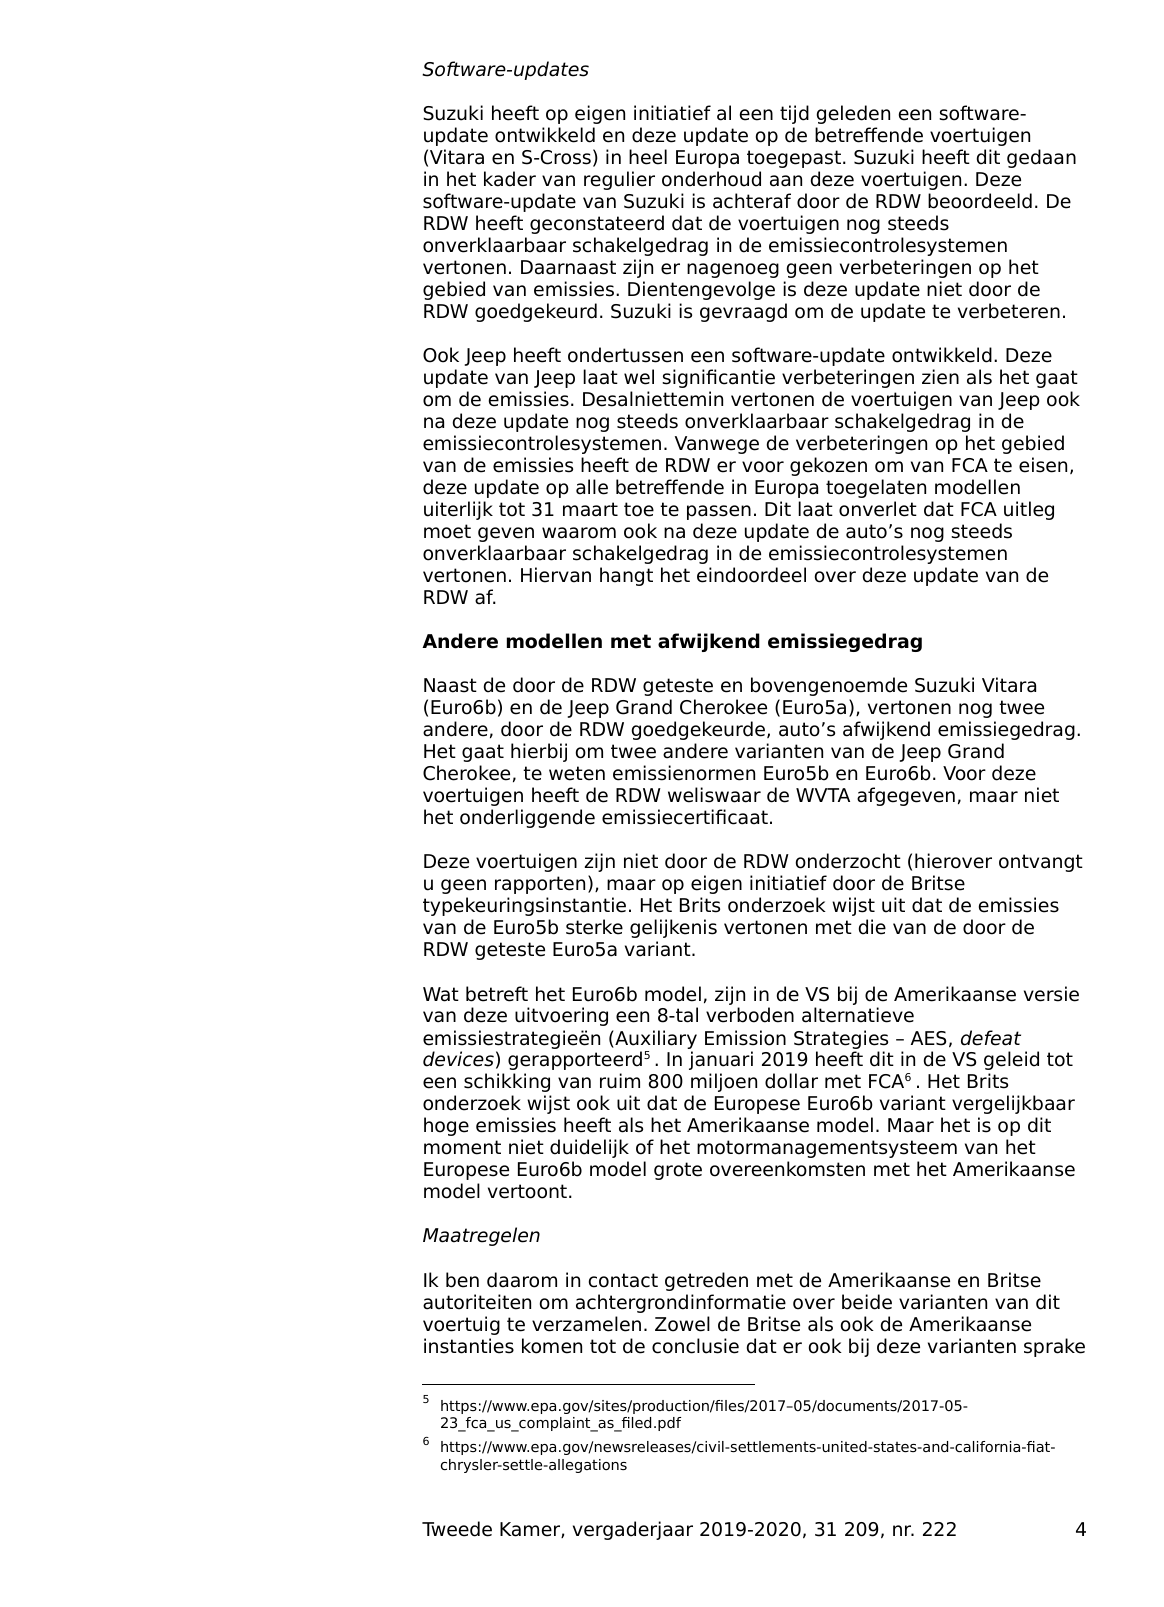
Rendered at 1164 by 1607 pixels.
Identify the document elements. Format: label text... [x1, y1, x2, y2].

subtitle Software-updates [422, 59, 1087, 81]
text Ook Jeep heeft ondertussen een software-update ontwikkeld. Deze update van Jeep laat wel significantie verbeteringen zien als het gaat om de emissies. Desalniettemin vertonen de voertuigen van Jeep ook na deze update nog steeds onverklaarbaar schakelgedrag in de emissiecontrolesystemen. Vanwege de verbeteringen op het gebied van de emissies heeft de RDW er voor gekozen om van FCA te eisen, deze update op alle betreffende in Europa toegelaten modellen uiterlijk tot 31 maart toe te passen. Dit laat onverlet dat FCA uitleg moet geven waarom ook na deze update de auto’s nog steeds onverklaarbaar schakelgedrag in de emissiecontrolesystemen vertonen. Hiervan hangt het eindoordeel over deze update van de RDW af. [422, 345, 1087, 609]
subtitle Maatregelen [422, 1225, 1087, 1247]
text Ik ben daarom in contact getreden met de Amerikaanse en Britse autoriteiten om achtergrondinformatie over beide varianten van dit voertuig te verzamelen. Zowel de Britse als ook de Amerikaanse instanties komen tot de conclusie dat er ook bij deze varianten sprake [422, 1269, 1087, 1357]
text https://www.epa.gov/sites/production/files/2017–05/documents/2017-05-23_fca_us_complaint_as_filed.pdf [422, 1393, 1087, 1432]
text Wat betreft het Euro6b model, zijn in de VS bij de Amerikaanse versie van deze uitvoering een 8-tal verboden alternatieve emissiestrategieën (Auxiliary Emission Strategies – AES, defeat devices) gerapporteerd. In januari 2019 heeft dit in de VS geleid tot een schikking van ruim 800 miljoen dollar met FCA. Het Brits onderzoek wijst ook uit dat de Europese Euro6b variant vergelijkbaar hoge emissies heeft als het Amerikaanse model. Maar het is op dit moment niet duidelijk of het motormanagementsysteem van het Europese Euro6b model grote overeenkomsten met het Amerikaanse model vertoont. [422, 983, 1087, 1203]
subtitle Andere modellen met afwijkend emissiegedrag [422, 631, 1087, 653]
text Deze voertuigen zijn niet door de RDW onderzocht (hierover ontvangt u geen rapporten), maar op eigen initiatief door de Britse typekeuringsinstantie. Het Brits onderzoek wijst uit dat de emissies van de Euro5b sterke gelijkenis vertonen met die van de door de RDW geteste Euro5a variant. [422, 851, 1087, 961]
text Naast de door de RDW geteste en bovengenoemde Suzuki Vitara (Euro6b) en de Jeep Grand Cherokee (Euro5a), vertonen nog twee andere, door de RDW goedgekeurde, auto’s afwijkend emissiegedrag. Het gaat hierbij om twee andere varianten van de Jeep Grand Cherokee, te weten emissienormen Euro5b en Euro6b. Voor deze voertuigen heeft de RDW weliswaar de WVTA afgegeven, maar niet het onderliggende emissiecertificaat. [422, 675, 1087, 829]
text https://www.epa.gov/newsreleases/civil-settlements-united-states-and-california-fiat-chrysler-settle-allegations [422, 1435, 1087, 1474]
text Suzuki heeft op eigen initiatief al een tijd geleden een software-update ontwikkeld en deze update op de betreffende voertuigen (Vitara en S-Cross) in heel Europa toegepast. Suzuki heeft dit gedaan in het kader van regulier onderhoud aan deze voertuigen. Deze software-update van Suzuki is achteraf door de RDW beoordeeld. De RDW heeft geconstateerd dat de voertuigen nog steeds onverklaarbaar schakelgedrag in de emissiecontrolesystemen vertonen. Daarnaast zijn er nagenoeg geen verbeteringen op het gebied van emissies. Dientengevolge is deze update niet door de RDW goedgekeurd. Suzuki is gevraagd om de update te verbeteren. [422, 103, 1087, 323]
